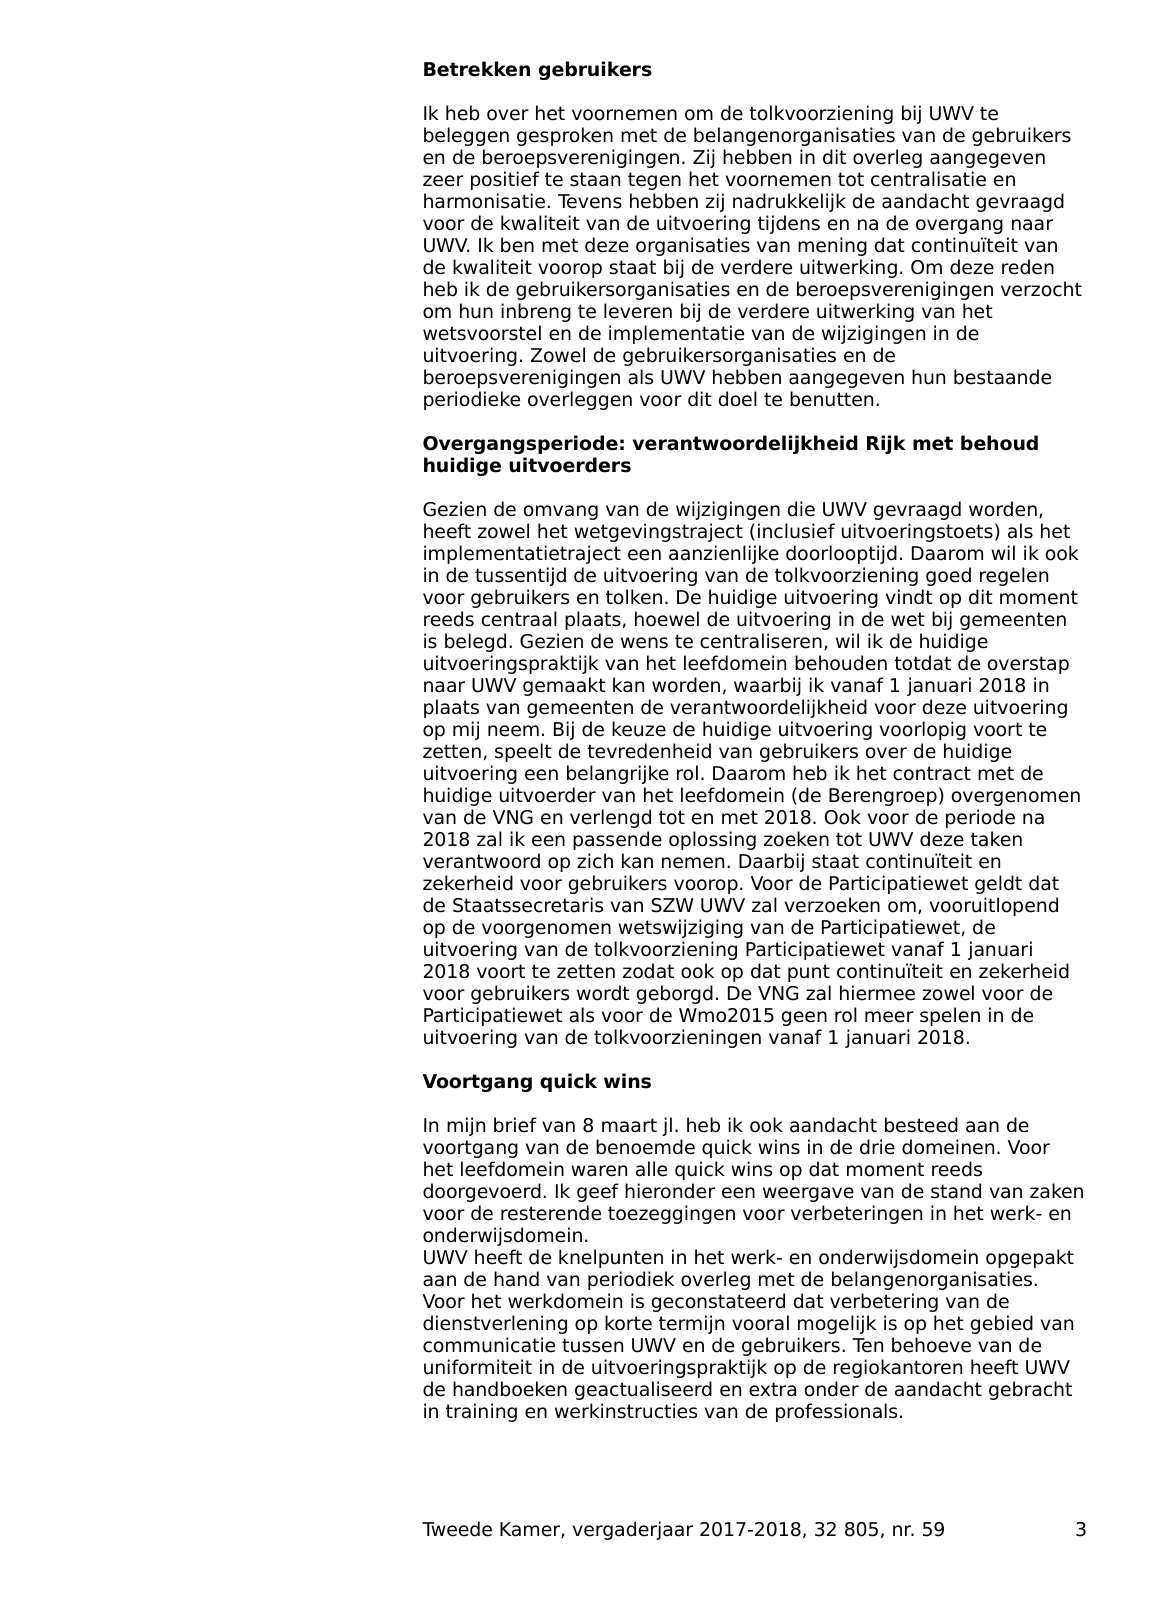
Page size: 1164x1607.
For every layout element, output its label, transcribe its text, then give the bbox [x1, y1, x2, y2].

text UWV heeft de knelpunten in het werk- en onderwijsdomein opgepakt aan de hand van periodiek overleg met de belangenorganisaties. Voor het werkdomein is geconstateerd dat verbetering van de dienstverlening op korte termijn vooral mogelijk is op het gebied van communicatie tussen UWV en de gebruikers. Ten behoeve van de uniformiteit in de uitvoeringspraktijk op de regiokantoren heeft UWV de handboeken geactualiseerd en extra onder de aandacht gebracht in training en werkinstructies van de professionals. [422, 1247, 1087, 1423]
text Gezien de omvang van de wijzigingen die UWV gevraagd worden, heeft zowel het wetgevingstraject (inclusief uitvoeringstoets) als het implementatietraject een aanzienlijke doorlooptijd. Daarom wil ik ook in de tussentijd de uitvoering van de tolkvoorziening goed regelen voor gebruikers en tolken. De huidige uitvoering vindt op dit moment reeds centraal plaats, hoewel de uitvoering in de wet bij gemeenten is belegd. Gezien de wens te centraliseren, wil ik de huidige uitvoeringspraktijk van het leefdomein behouden totdat de overstap naar UWV gemaakt kan worden, waarbij ik vanaf 1 januari 2018 in plaats van gemeenten de verantwoordelijkheid voor deze uitvoering op mij neem. Bij de keuze de huidige uitvoering voorlopig voort te zetten, speelt de tevredenheid van gebruikers over de huidige uitvoering een belangrijke rol. Daarom heb ik het contract met de huidige uitvoerder van het leefdomein (de Berengroep) overgenomen van de VNG en verlengd tot en met 2018. Ook voor de periode na 2018 zal ik een passende oplossing zoeken tot UWV deze taken verantwoord op zich kan nemen. Daarbij staat continuïteit en zekerheid voor gebruikers voorop. Voor de Participatiewet geldt dat de Staatssecretaris van SZW UWV zal verzoeken om, vooruitlopend op de voorgenomen wetswijziging van de Participatiewet, de uitvoering van de tolkvoorziening Participatiewet vanaf 1 januari 2018 voort te zetten zodat ook op dat punt continuïteit en zekerheid voor gebruikers wordt geborgd. De VNG zal hiermee zowel voor de Participatiewet als voor de Wmo2015 geen rol meer spelen in de uitvoering van de tolkvoorzieningen vanaf 1 januari 2018. [422, 499, 1087, 1049]
text In mijn brief van 8 maart jl. heb ik ook aandacht besteed aan de voortgang van de benoemde quick wins in de drie domeinen. Voor het leefdomein waren alle quick wins op dat moment reeds doorgevoerd. Ik geef hieronder een weergave van de stand van zaken voor de resterende toezeggingen voor verbeteringen in het werk- en onderwijsdomein. [422, 1115, 1087, 1247]
subtitle Voortgang quick wins [422, 1071, 1087, 1093]
subtitle Betrekken gebruikers [422, 59, 1087, 81]
text Ik heb over het voornemen om de tolkvoorziening bij UWV te beleggen gesproken met de belangenorganisaties van de gebruikers en de beroepsverenigingen. Zij hebben in dit overleg aangegeven zeer positief te staan tegen het voornemen tot centralisatie en harmonisatie. Tevens hebben zij nadrukkelijk de aandacht gevraagd voor de kwaliteit van de uitvoering tijdens en na de overgang naar UWV. Ik ben met deze organisaties van mening dat continuïteit van de kwaliteit voorop staat bij de verdere uitwerking. Om deze reden heb ik de gebruikersorganisaties en de beroepsverenigingen verzocht om hun inbreng te leveren bij de verdere uitwerking van het wetsvoorstel en de implementatie van de wijzigingen in de uitvoering. Zowel de gebruikersorganisaties en de beroepsverenigingen als UWV hebben aangegeven hun bestaande periodieke overleggen voor dit doel te benutten. [422, 103, 1087, 411]
subtitle Overgangsperiode: verantwoordelijkheid Rijk met behoud huidige uitvoerders [422, 433, 1087, 477]
